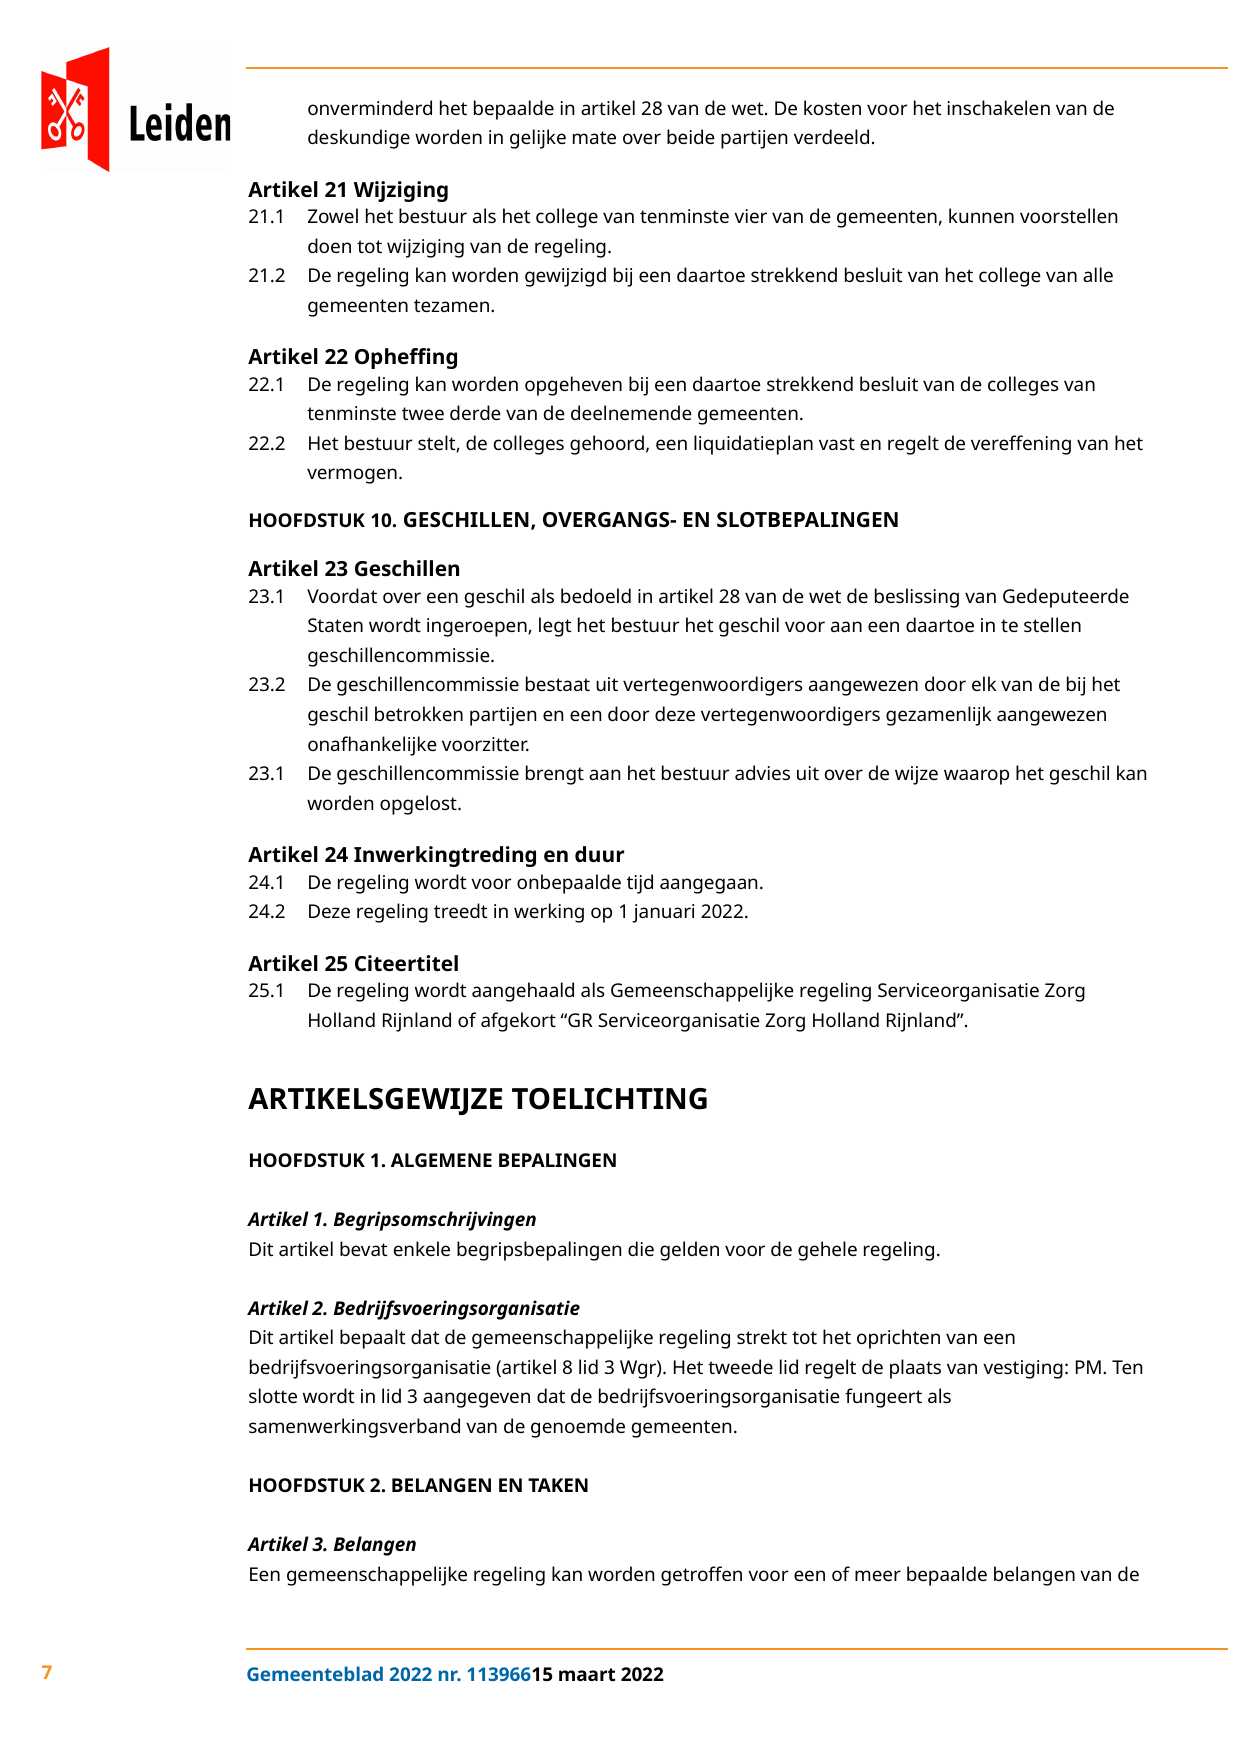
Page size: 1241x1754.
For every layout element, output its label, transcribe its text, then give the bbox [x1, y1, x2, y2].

picture [41, 47, 231, 172]
text Artikel 21 Wijziging [248, 175, 1152, 203]
text Artikel 22 Opheffing [248, 342, 1152, 371]
text Artikel 2. Bedrijfsvoeringsorganisatie [248, 1295, 1152, 1321]
list Het bestuur stelt, de colleges gehoord, een liquidatieplan vast en regelt de vereffening van het vermogen. [248, 430, 1152, 485]
list De geschillencommissie brengt aan het bestuur advies uit over de wijze waarop het geschil kan worden opgelost. [248, 760, 1152, 816]
list De geschillencommissie bestaat uit vertegenwoordigers aangewezen door elk van de bij het geschil betrokken partijen en een door deze vertegenwoordigers gezamenlijk aangewezen onafhankelijke voorzitter. [248, 672, 1152, 757]
list De regeling kan worden gewijzigd bij een daartoe strekkend besluit van het college van alle gemeenten tezamen. [248, 262, 1152, 318]
list Voordat over een geschil als bedoeld in artikel 28 van de wet de beslissing van Gedeputeerde Staten wordt ingeroepen, legt het bestuur het geschil voor aan een daartoe in te stellen geschillencommissie. [248, 583, 1152, 668]
list Deze regeling treedt in werking op 1 januari 2022. [248, 898, 1152, 924]
list De regeling wordt aangehaald als Gemeenschappelijke regeling Serviceorganisatie Zorg Holland Rijnland of afgekort “GR Serviceorganisatie Zorg Holland Rijnland”. [248, 977, 1152, 1033]
list onverminderd het bepaalde in artikel 28 van de wet. De kosten voor het inschakelen van de deskundige worden in gelijke mate over beide partijen verdeeld. [248, 95, 1152, 150]
list De regeling kan worden opgeheven bij een daartoe strekkend besluit van de colleges van tenminste twee derde van de deelnemende gemeenten. [248, 371, 1152, 426]
text ARTIKELSGEWIJZE TOELICHTING [248, 1078, 1152, 1118]
text Artikel 23 Geschillen [248, 554, 1152, 583]
text HOOFDSTUK 1. ALGEMENE BEPALINGEN [248, 1147, 1152, 1173]
list De regeling wordt voor onbepaalde tijd aangegaan. [248, 869, 1152, 894]
text Dit artikel bepaalt dat de gemeenschappelijke regeling strekt tot het oprichten van een bedrijfsvoeringsorganisatie (artikel 8 lid 3 Wgr). Het tweede lid regelt de plaats van vestiging: PM. Ten slotte wordt in lid 3 aangegeven dat de bedrijfsvoeringsorganisatie fungeert als samenwerkingsverband van de genoemde gemeenten. [248, 1324, 1152, 1439]
text Artikel 1. Begripsomschrijvingen [248, 1206, 1152, 1232]
text Artikel 24 Inwerkingtreding en duur [248, 840, 1152, 869]
text HOOFDSTUK 2. BELANGEN EN TAKEN [248, 1472, 1152, 1498]
list Zowel het bestuur als het college van tenminste vier van de gemeenten, kunnen voorstellen doen tot wijziging van de regeling. [248, 203, 1152, 258]
text Artikel 25 Citeertitel [248, 949, 1152, 977]
text HOOFDSTUK 10. GESCHILLEN, OVERGANGS- EN SLOTBEPALINGEN [248, 505, 1152, 534]
text Artikel 3. Belangen [248, 1532, 1152, 1557]
text Dit artikel bevat enkele begripsbepalingen die gelden voor de gehele regeling. [248, 1236, 1152, 1262]
text Een gemeenschappelijke regeling kan worden getroffen voor een of meer bepaalde belangen van de [248, 1561, 1152, 1587]
